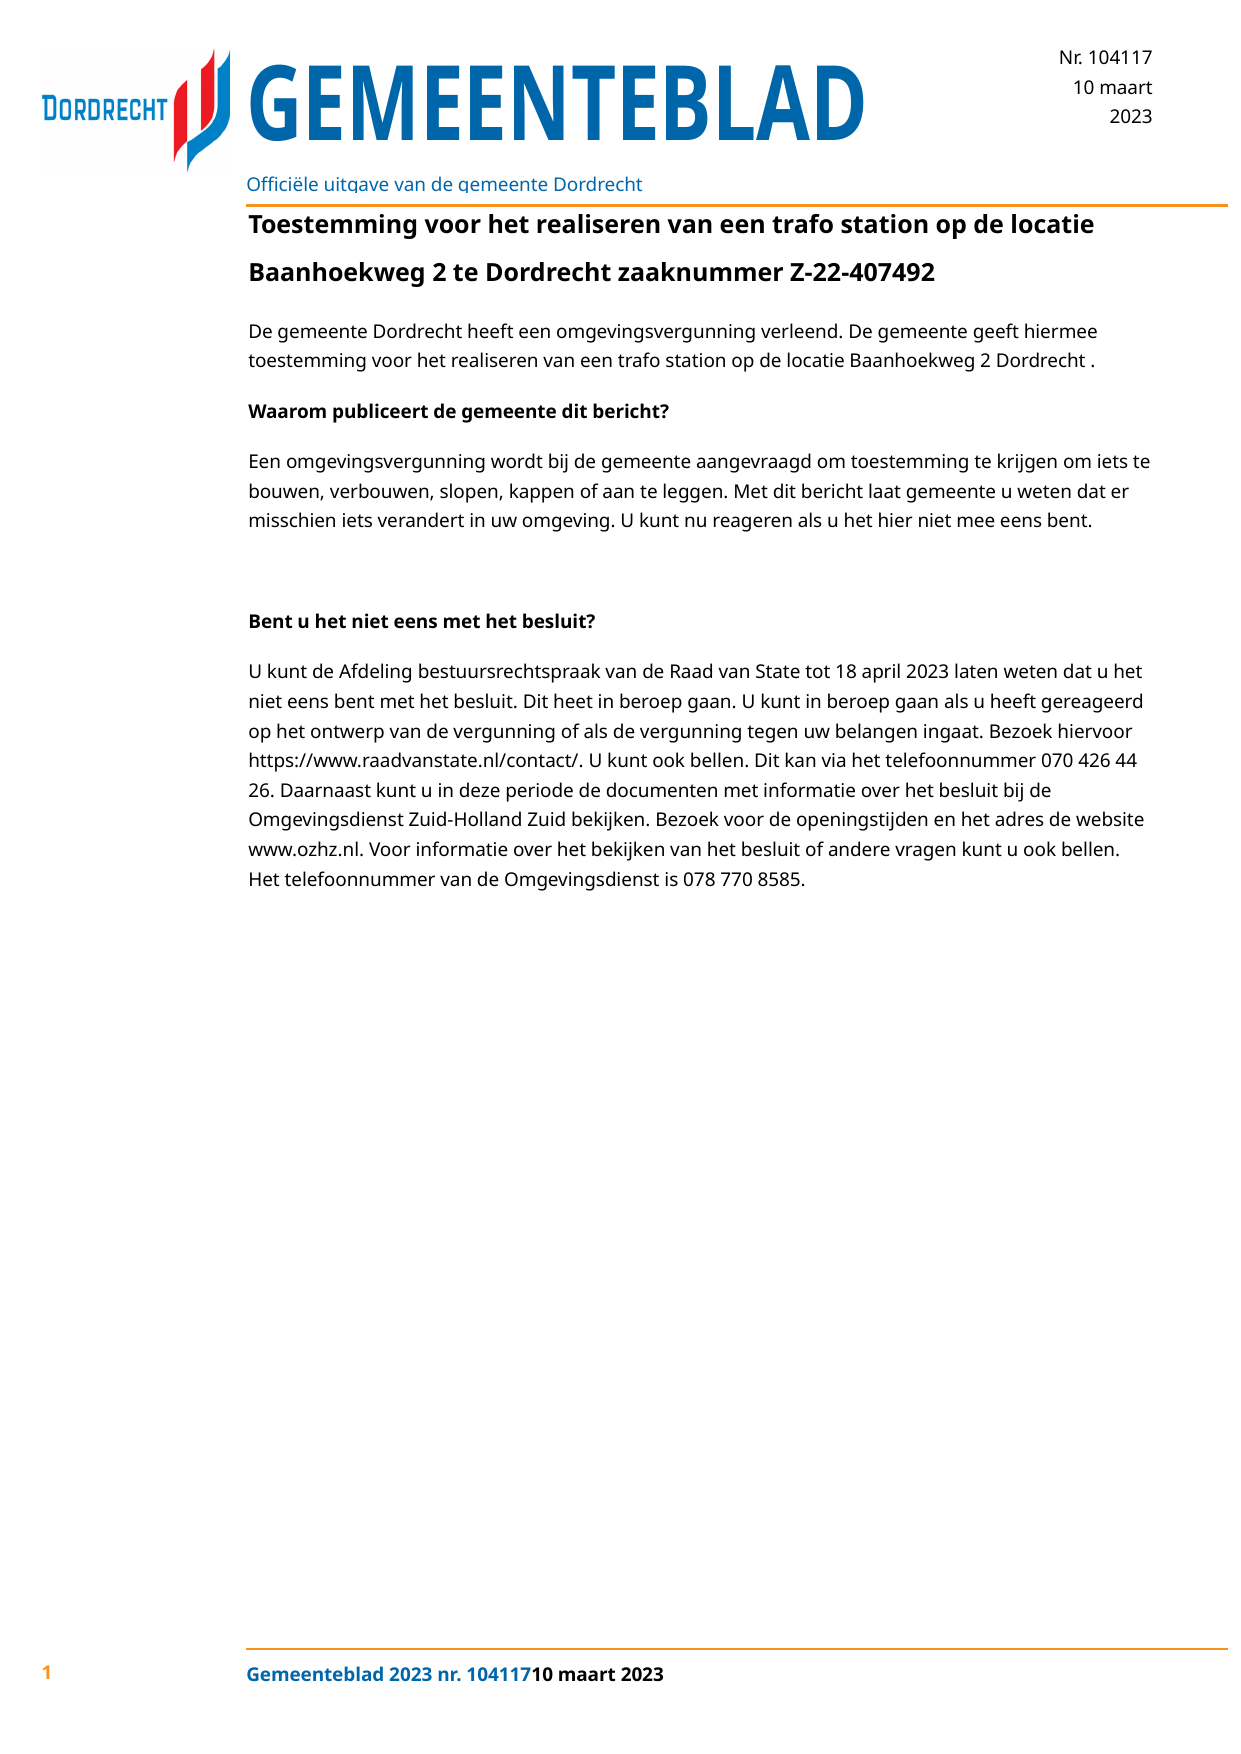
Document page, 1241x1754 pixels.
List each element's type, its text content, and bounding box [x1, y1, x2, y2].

picture [41, 47, 231, 172]
text U kunt de Afdeling bestuursrechtspraak van de Raad van State tot 18 april 2023 laten weten dat u het niet eens bent met het besluit. Dit heet in beroep gaan. U kunt in beroep gaan als u heeft gereageerd op het ontwerp van de vergunning of als de vergunning tegen uw belangen ingaat. Bezoek hiervoor https://www.raadvanstate.nl/contact/. U kunt ook bellen. Dit kan via het telefoonnummer 070 426 44 26. Daarnaast kunt u in deze periode de documenten met informatie over het besluit bij de Omgevingsdienst Zuid-Holland Zuid bekijken. Bezoek voor de openingstijden en het adres de website www.ozhz.nl. Voor informatie over het bekijken van het besluit of andere vragen kunt u ook bellen. Het telefoonnummer van de Omgevingsdienst is 078 770 8585. [248, 659, 1152, 892]
text Een omgevingsvergunning wordt bij de gemeente aangevraagd om toestemming te krijgen om iets te bouwen, verbouwen, slopen, kappen of aan te leggen. Met dit bericht laat gemeente u weten dat er misschien iets verandert in uw omgeving. U kunt nu reageren als u het hier niet mee eens bent. [248, 448, 1152, 533]
text De gemeente Dordrecht heeft een omgevingsvergunning verleend. De gemeente geeft hiermee toestemming voor het realiseren van een trafo station op de locatie Baanhoekweg 2 Dordrecht . [248, 318, 1152, 373]
text Waarom publiceert de gemeente dit bericht? [248, 398, 1152, 424]
text Bent u het niet eens met het besluit? [248, 608, 1152, 634]
text Toestemming voor het realiseren van een trafo station op de locatie Baanhoekweg 2 te Dordrecht zaaknummer Z-22-407492 [248, 207, 1152, 288]
